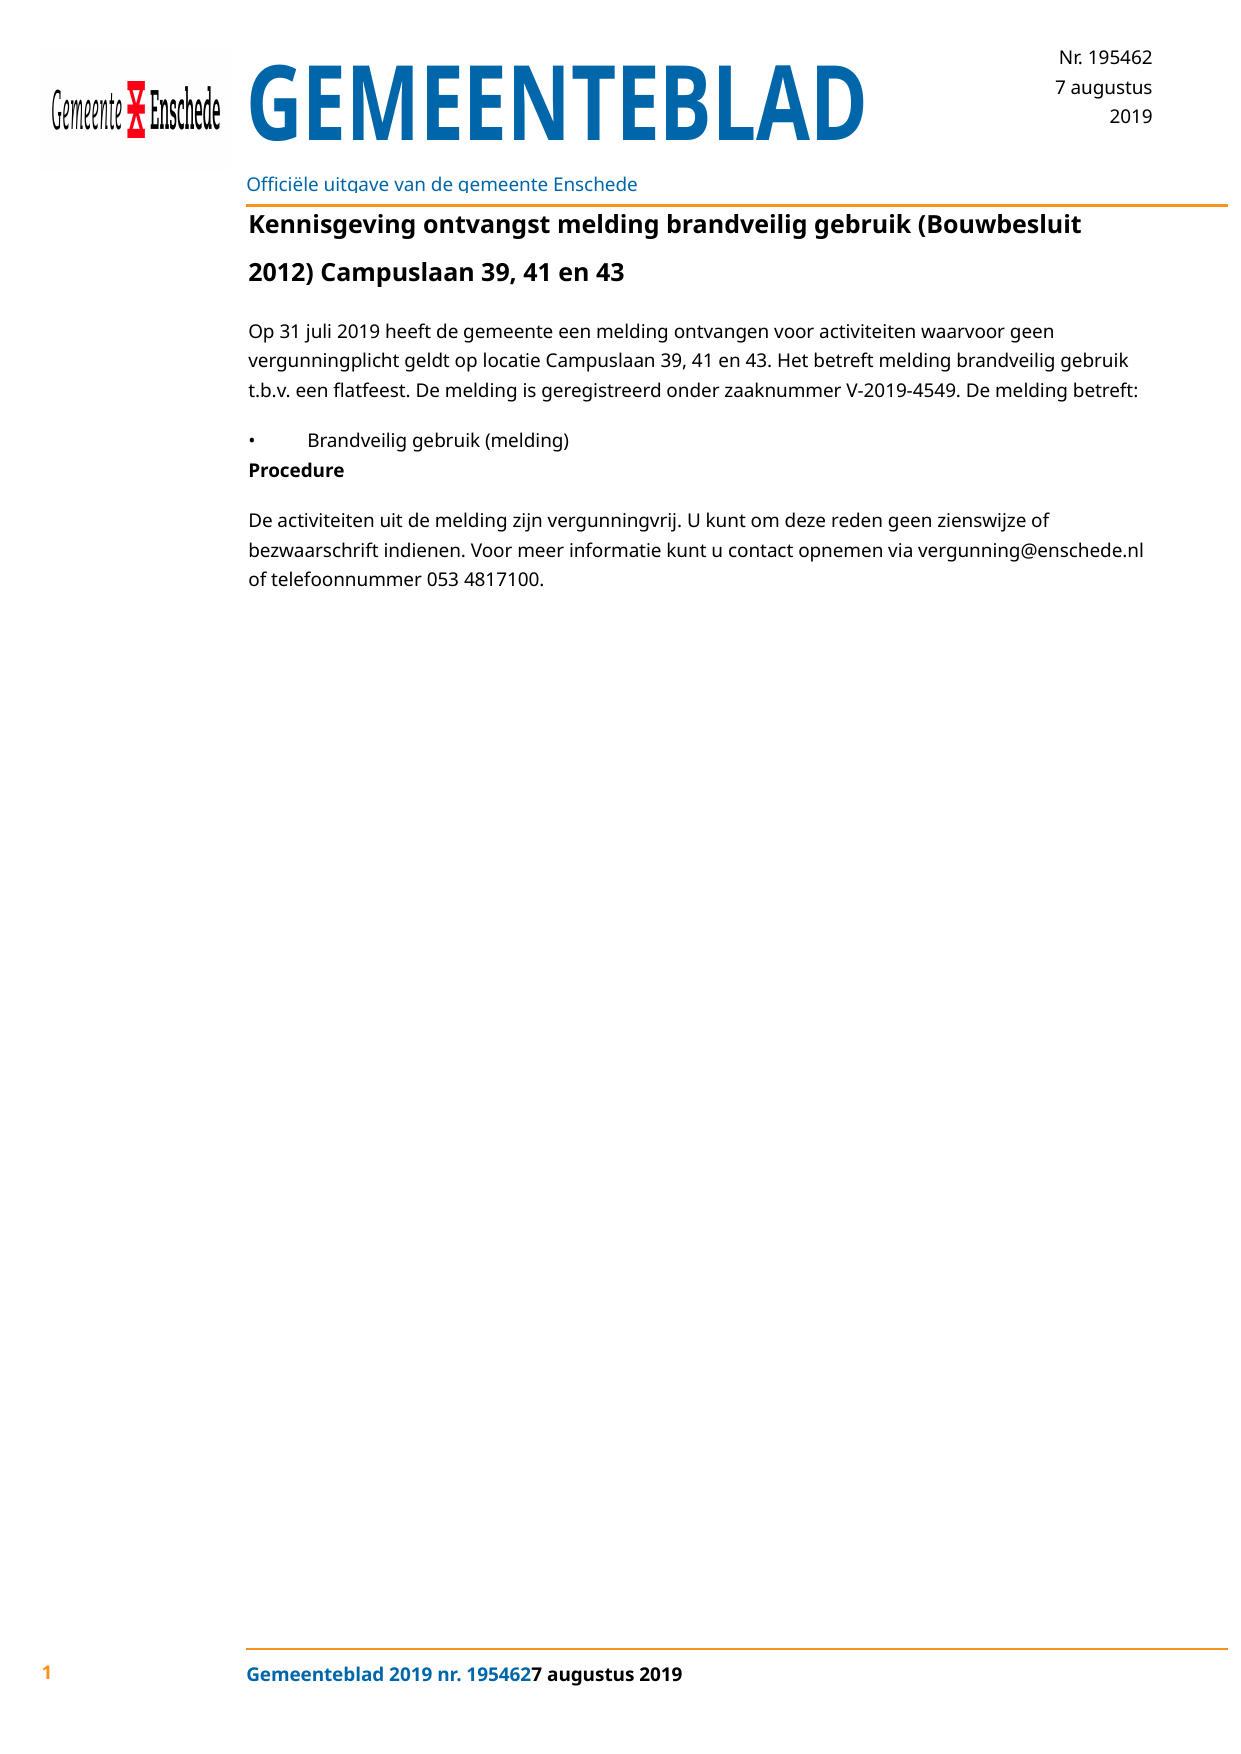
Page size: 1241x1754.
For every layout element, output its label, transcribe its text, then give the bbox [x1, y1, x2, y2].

picture [41, 47, 231, 172]
text Kennisgeving ontvangst melding brandveilig gebruik (Bouwbesluit 2012) Campuslaan 39, 41 en 43 [248, 207, 1152, 288]
text Procedure [248, 457, 1152, 483]
text De activiteiten uit de melding zijn vergunningvrij. U kunt om deze reden geen zienswijze of bezwaarschrift indienen. Voor meer informatie kunt u contact opnemen via vergunning@enschede.nl of telefoonnummer 053 4817100. [248, 507, 1152, 592]
text Op 31 juli 2019 heeft de gemeente een melding ontvangen voor activiteiten waarvoor geen vergunningplicht geldt op locatie Campuslaan 39, 41 en 43. Het betreft melding brandveilig gebruik t.b.v. een flatfeest. De melding is geregistreerd onder zaaknummer V-2019-4549. De melding betreft: [248, 318, 1152, 403]
list Brandveilig gebruik (melding) [248, 427, 1152, 453]
